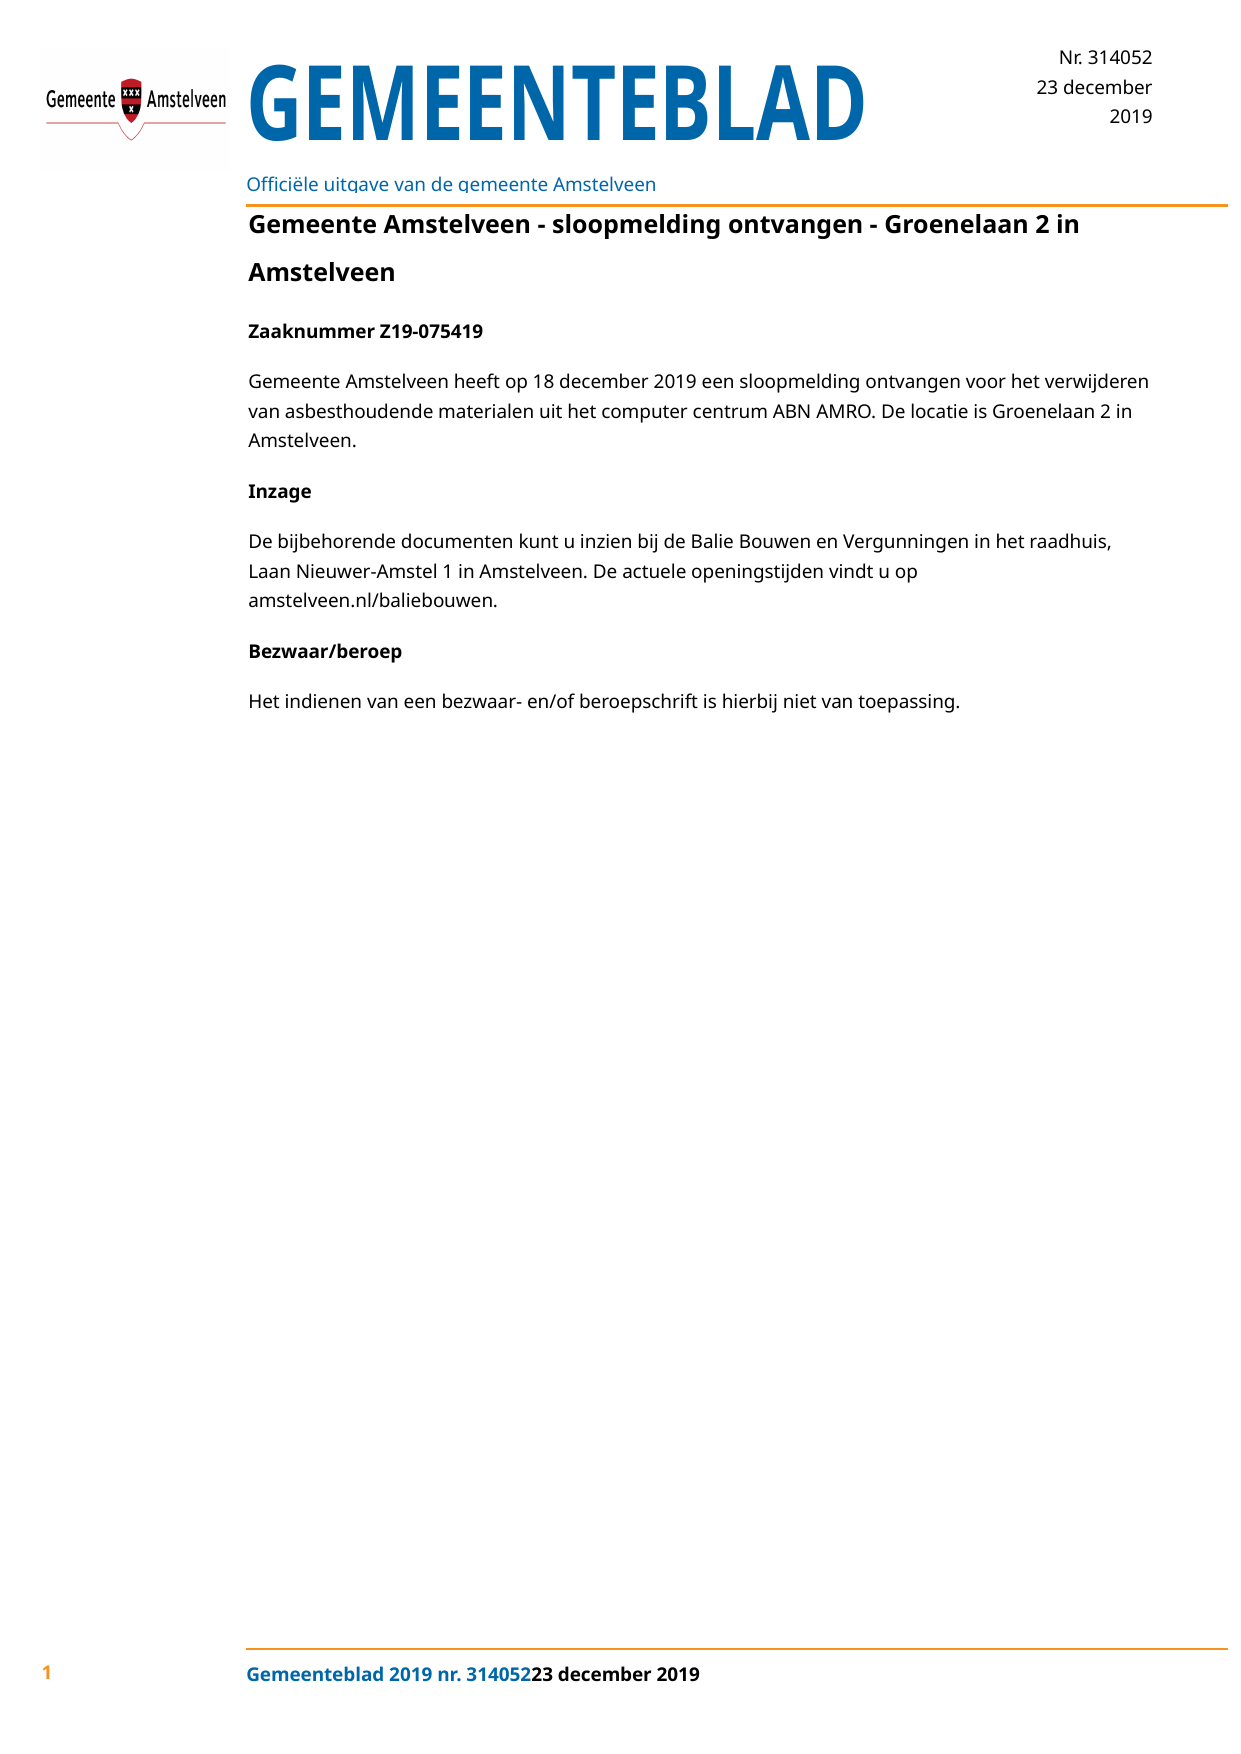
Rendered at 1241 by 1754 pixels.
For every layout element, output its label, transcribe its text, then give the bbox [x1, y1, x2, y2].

text Gemeente Amstelveen - sloopmelding ontvangen - Groenelaan 2 in Amstelveen [248, 207, 1152, 288]
picture [41, 47, 231, 172]
text Inzage [248, 478, 1152, 504]
text Bezwaar/beroep [248, 638, 1152, 664]
text Het indienen van een bezwaar- en/of beroepschrift is hierbij niet van toepassing. [248, 688, 1152, 714]
text Gemeente Amstelveen heeft op 18 december 2019 een sloopmelding ontvangen voor het verwijderen van asbesthoudende materialen uit het computer centrum ABN AMRO. De locatie is Groenelaan 2 in Amstelveen. [248, 368, 1152, 453]
text Zaaknummer Z19-075419 [248, 318, 1152, 344]
text De bijbehorende documenten kunt u inzien bij de Balie Bouwen en Vergunningen in het raadhuis, Laan Nieuwer-Amstel 1 in Amstelveen. De actuele openingstijden vindt u op amstelveen.nl/baliebouwen. [248, 528, 1152, 613]
